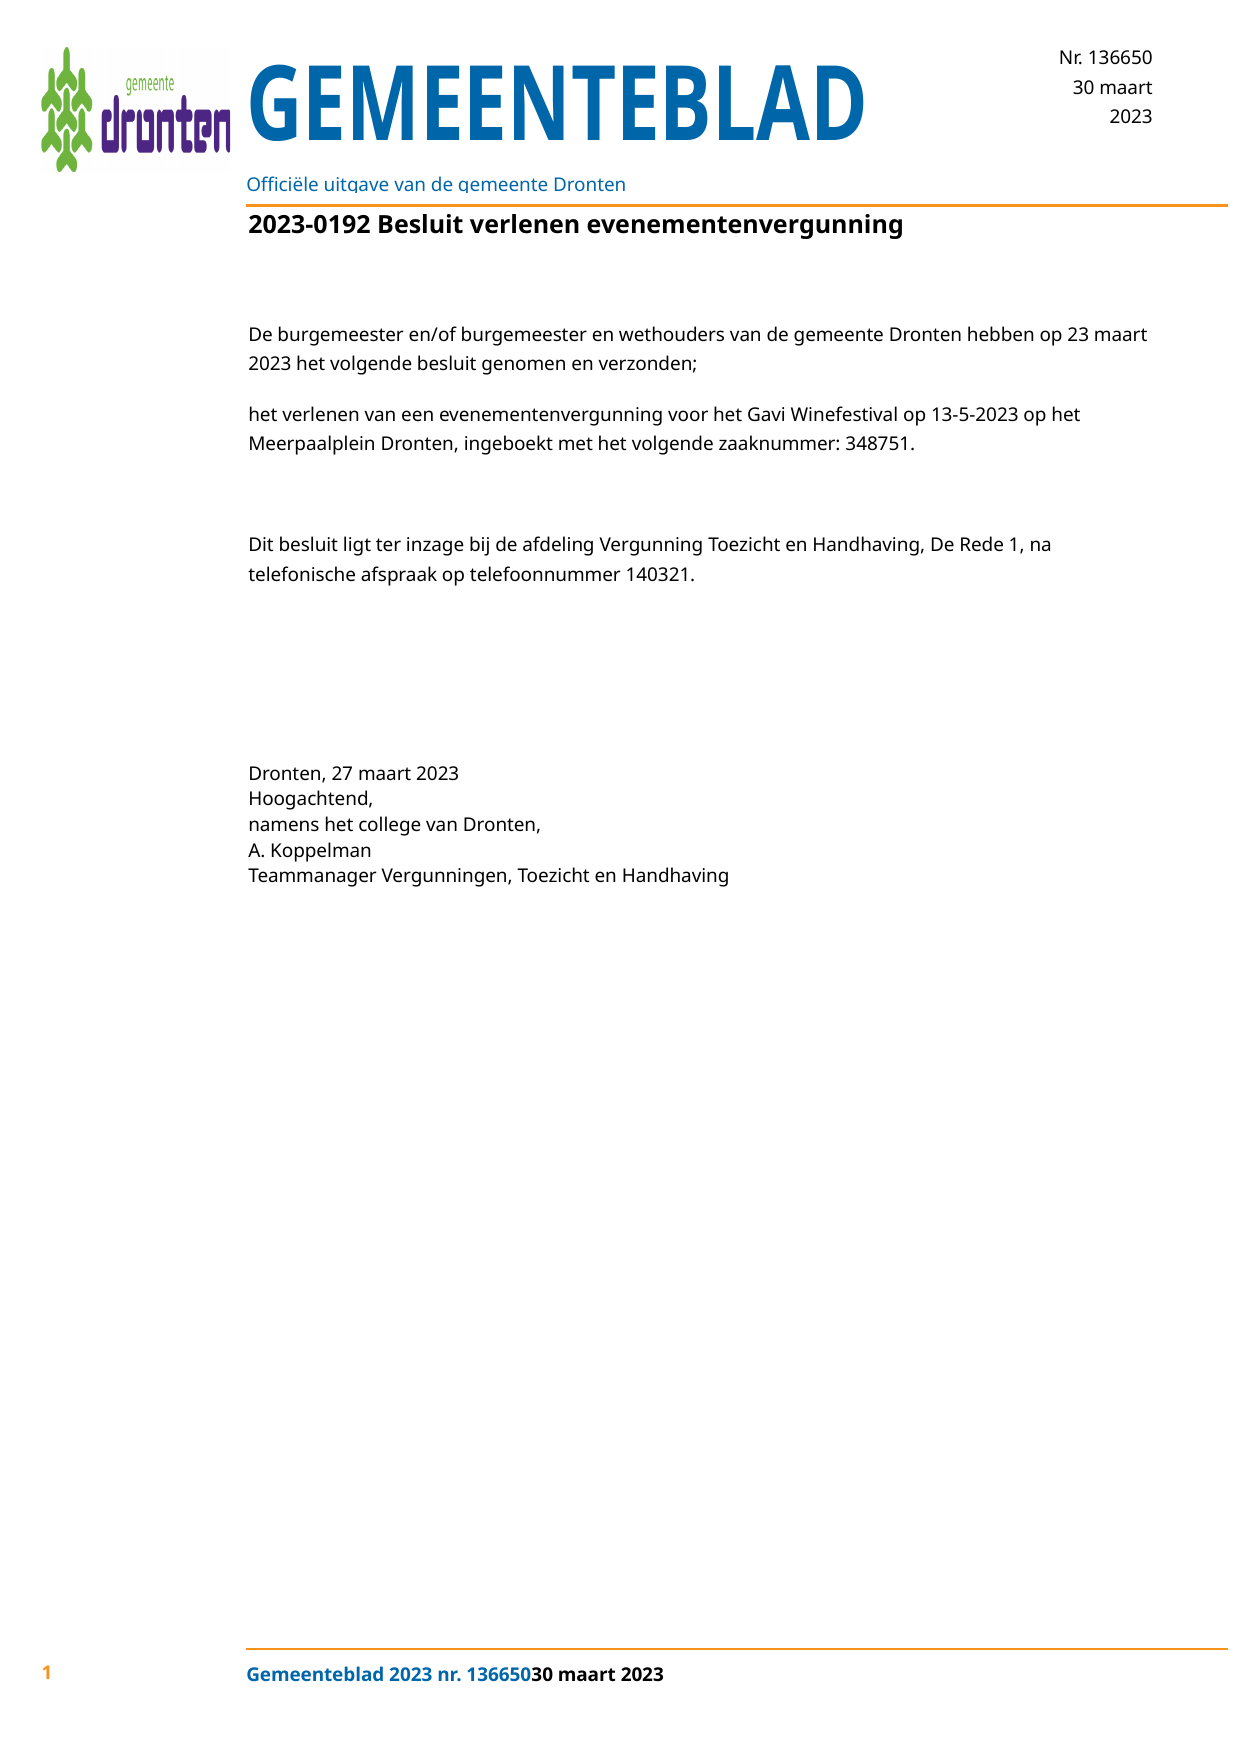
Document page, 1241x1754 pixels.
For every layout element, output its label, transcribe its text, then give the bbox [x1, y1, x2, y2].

text De burgemeester en/of burgemeester en wethouders van de gemeente Dronten hebben op 23 maart 2023 het volgende besluit genomen en verzonden; [248, 321, 1152, 376]
text A. Koppelman [248, 837, 1152, 863]
text namens het college van Dronten, [248, 811, 1152, 837]
text Dit besluit ligt ter inzage bij de afdeling Vergunning Toezicht en Handhaving, De Rede 1, na telefonische afspraak op telefoonnummer 140321. [248, 531, 1152, 586]
text het verlenen van een evenementenvergunning voor het Gavi Winefestival op 13-5-2023 op het Meerpaalplein Dronten, ingeboekt met het volgende zaaknummer: 348751. [248, 401, 1152, 456]
text Dronten, 27 maart 2023 [248, 760, 1152, 786]
text Hoogachtend, [248, 786, 1152, 811]
picture [41, 47, 231, 172]
text 2023-0192 Besluit verlenen evenementenvergunning [248, 207, 1152, 241]
text Teammanager Vergunningen, Toezicht en Handhaving [248, 863, 1152, 888]
